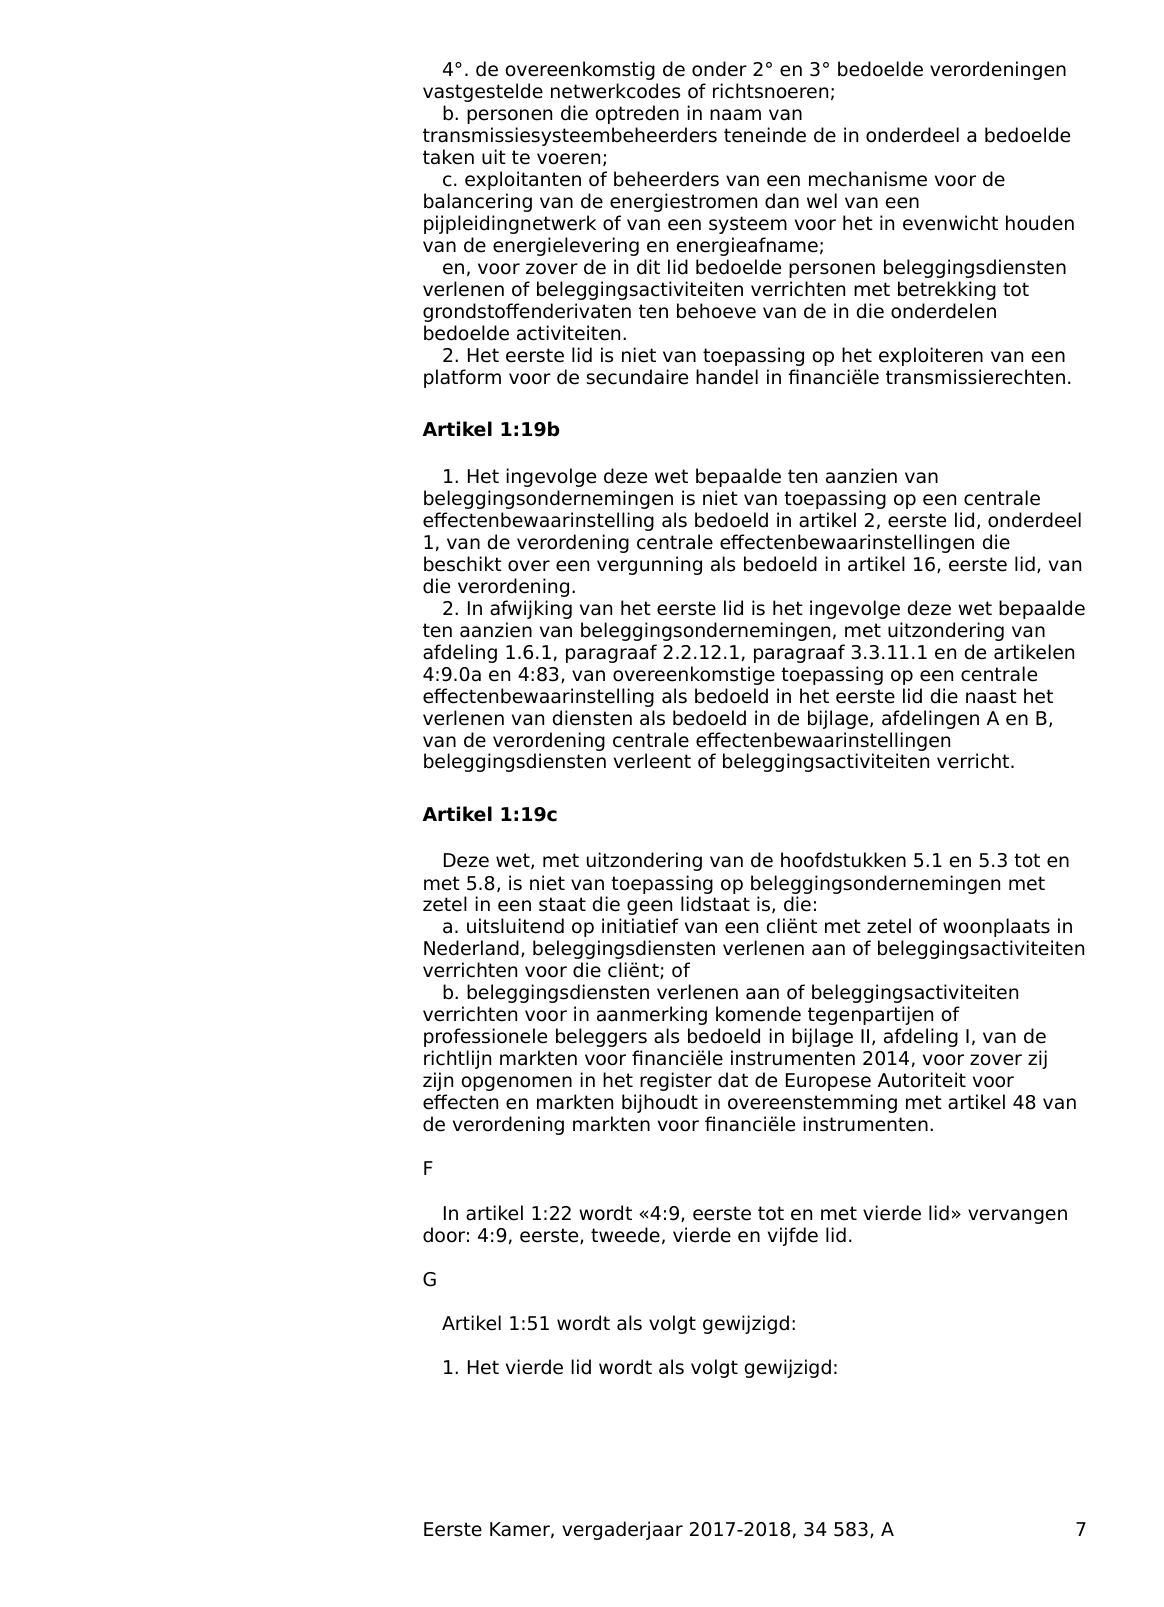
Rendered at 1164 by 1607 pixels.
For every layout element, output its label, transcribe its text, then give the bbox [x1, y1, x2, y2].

subtitle Artikel 1:19b [422, 419, 1087, 441]
text 2. In afwijking van het eerste lid is het ingevolge deze wet bepaalde ten aanzien van beleggingsondernemingen, met uitzondering van afdeling 1.6.1, paragraaf 2.2.12.1, paragraaf 3.3.11.1 en de artikelen 4:9.0a en 4:83, van overeenkomstige toepassing op een centrale effectenbewaarinstelling als bedoeld in het eerste lid die naast het verlenen van diensten als bedoeld in de bijlage, afdelingen A en B, van de verordening centrale effectenbewaarinstellingen beleggingsdiensten verleent of beleggingsactiviteiten verricht. [422, 598, 1087, 773]
text en, voor zover de in dit lid bedoelde personen beleggingsdiensten verlenen of beleggingsactiviteiten verrichten met betrekking tot grondstoffenderivaten ten behoeve van de in die onderdelen bedoelde activiteiten. [422, 257, 1087, 345]
text 1. Het ingevolge deze wet bepaalde ten aanzien van beleggingsondernemingen is niet van toepassing op een centrale effectenbewaarinstelling als bedoeld in artikel 2, eerste lid, onderdeel 1, van de verordening centrale effectenbewaarinstellingen die beschikt over een vergunning als bedoeld in artikel 16, eerste lid, van die verordening. [422, 466, 1087, 598]
text b. personen die optreden in naam van transmissiesysteembeheerders teneinde de in onderdeel a bedoelde taken uit te voeren; [422, 103, 1087, 169]
subtitle Artikel 1:19c [422, 803, 1087, 825]
text a. uitsluitend op initiatief van een cliënt met zetel of woonplaats in Nederland, beleggingsdiensten verlenen aan of beleggingsactiviteiten verrichten voor die cliënt; of [422, 916, 1087, 982]
text b. beleggingsdiensten verlenen aan of beleggingsactiviteiten verrichten voor in aanmerking komende tegenpartijen of professionele beleggers als bedoeld in bijlage II, afdeling I, van de richtlijn markten voor financiële instrumenten 2014, voor zover zij zijn opgenomen in het register dat de Europese Autoriteit voor effecten en markten bijhoudt in overeenstemming met artikel 48 van de verordening markten voor financiële instrumenten. [422, 982, 1087, 1136]
text c. exploitanten of beheerders van een mechanisme voor de balancering van de energiestromen dan wel van een pijpleidingnetwerk of van een systeem voor het in evenwicht houden van de energielevering en energieafname; [422, 169, 1087, 257]
text 1. Het vierde lid wordt als volgt gewijzigd: [422, 1357, 1087, 1379]
text F [422, 1158, 1087, 1180]
text 2. Het eerste lid is niet van toepassing op het exploiteren van een platform voor de secundaire handel in financiële transmissierechten. [422, 345, 1087, 389]
text In artikel 1:22 wordt «4:9, eerste tot en met vierde lid» vervangen door: 4:9, eerste, tweede, vierde en vijfde lid. [422, 1202, 1087, 1246]
text G [422, 1269, 1087, 1291]
text 4°. de overeenkomstig de onder 2° en 3° bedoelde verordeningen vastgestelde netwerkcodes of richtsnoeren; [422, 59, 1087, 103]
text Artikel 1:51 wordt als volgt gewijzigd: [422, 1313, 1087, 1335]
text Deze wet, met uitzondering van de hoofdstukken 5.1 en 5.3 tot en met 5.8, is niet van toepassing op beleggingsondernemingen met zetel in een staat die geen lidstaat is, die: [422, 850, 1087, 916]
